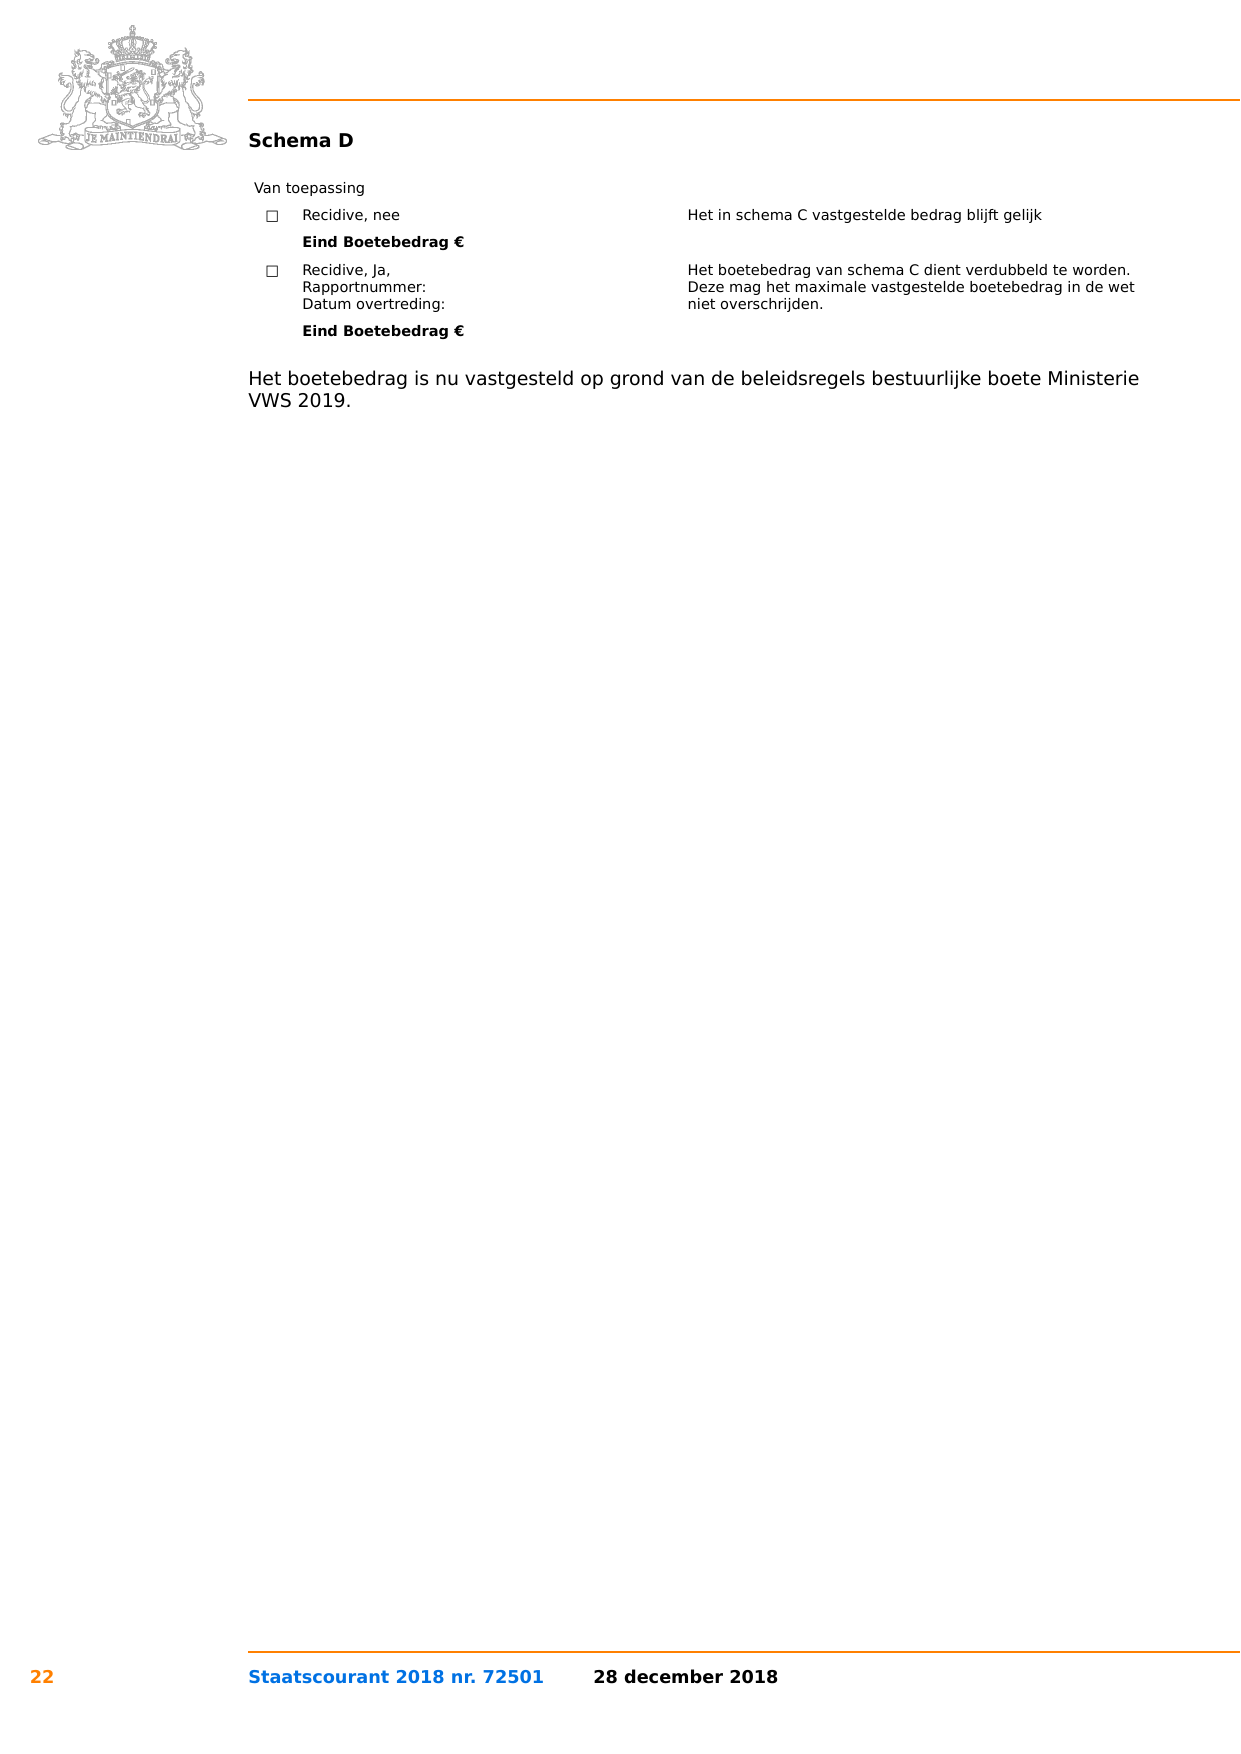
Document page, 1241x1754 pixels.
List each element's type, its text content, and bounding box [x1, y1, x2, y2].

table_cell Het boetebedrag van schema C dient verdubbeld te worden. Deze mag het maximale vastgestelde boetebedrag in de wet niet overschrijden. [682, 257, 1163, 317]
table_cell Recidive, nee [297, 202, 681, 228]
table_cell Eind Boetebedrag € [297, 230, 1163, 256]
text Schema D [248, 130, 1163, 152]
table_header Van toepassing [249, 175, 1163, 201]
table_cell Het in schema C vastgestelde bedrag blijft gelijk [682, 202, 1163, 228]
table_cell □ [249, 257, 296, 345]
table_cell Recidive, Ja, Rapportnummer: Datum overtreding: [297, 257, 681, 317]
table_cell Eind Boetebedrag € [297, 318, 1163, 345]
text Het boetebedrag is nu vastgesteld op grond van de beleidsregels bestuurlijke boete Ministerie VWS 2019. [248, 368, 1163, 412]
picture [38, 25, 227, 150]
table_cell □ [249, 202, 296, 256]
